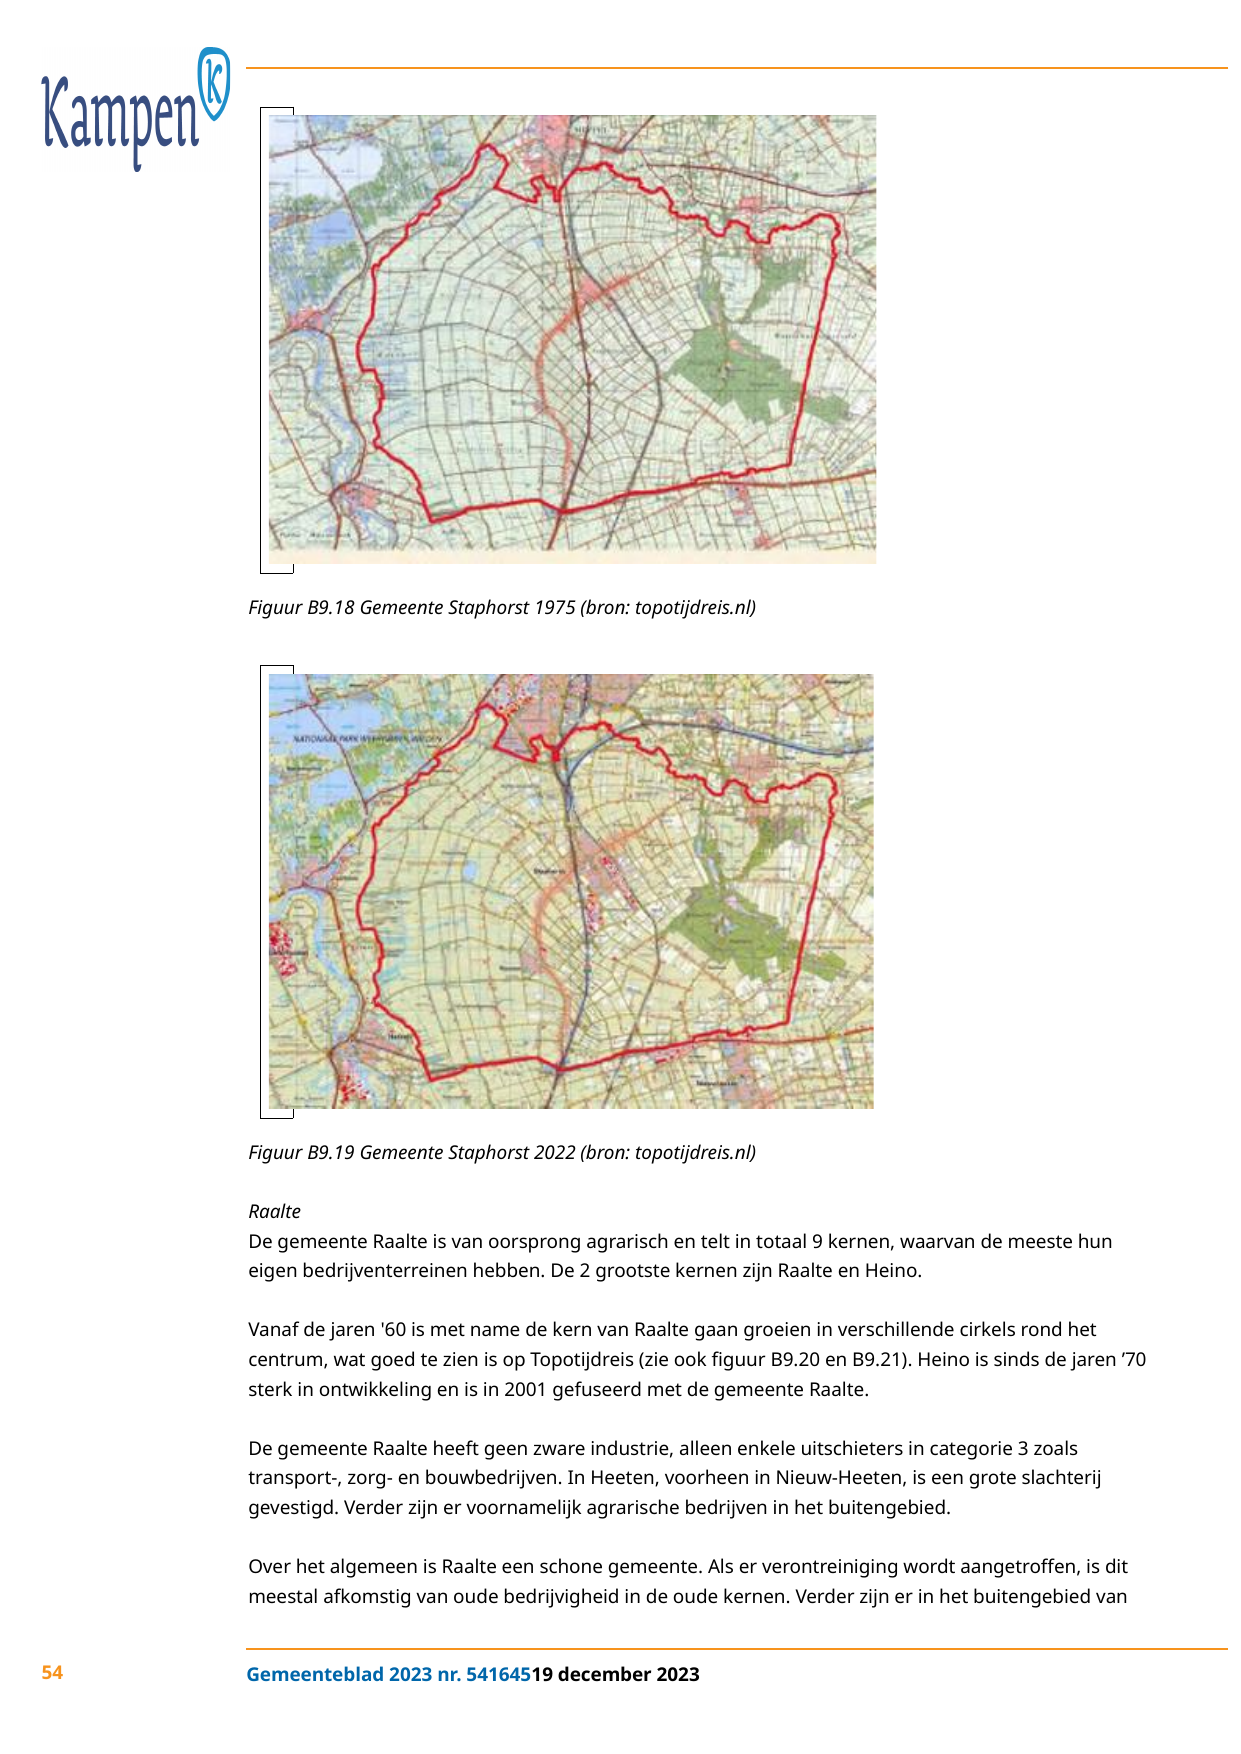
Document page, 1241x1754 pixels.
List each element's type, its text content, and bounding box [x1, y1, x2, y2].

text Vanaf de jaren '60 is met name de kern van Raalte gaan groeien in verschillende cirkels rond het centrum, wat goed te zien is op Topotijdreis (zie ook figuur B9.20 en B9.21). Heino is sinds de jaren ’70 sterk in ontwikkeling en is in 2001 gefuseerd met de gemeente Raalte. [248, 1317, 1152, 1402]
picture [41, 47, 231, 172]
text Figuur B9.19 Gemeente Staphorst 2022 (bron: topotijdreis.nl) [248, 1139, 1152, 1165]
text Figuur B9.18 Gemeente Staphorst 1975 (bron: topotijdreis.nl) [248, 594, 1152, 620]
text Over het algemeen is Raalte een schone gemeente. Als er verontreiniging wordt aangetroffen, is dit meestal afkomstig van oude bedrijvigheid in de oude kernen. Verder zijn er in het buitengebied van [248, 1553, 1152, 1609]
picture [268, 674, 874, 1109]
text De gemeente Raalte heeft geen zware industrie, alleen enkele uitschieters in categorie 3 zoals transport-, zorg- en bouwbedrijven. In Heeten, voorheen in Nieuw-Heeten, is een grote slachterij gevestigd. Verder zijn er voornamelijk agrarische bedrijven in het buitengebied. [248, 1435, 1152, 1520]
text Raalte [248, 1198, 1152, 1224]
picture [268, 115, 877, 564]
text De gemeente Raalte is van oorsprong agrarisch en telt in totaal 9 kernen, waarvan de meeste hun eigen bedrijventerreinen hebben. De 2 grootste kernen zijn Raalte en Heino. [248, 1228, 1152, 1283]
